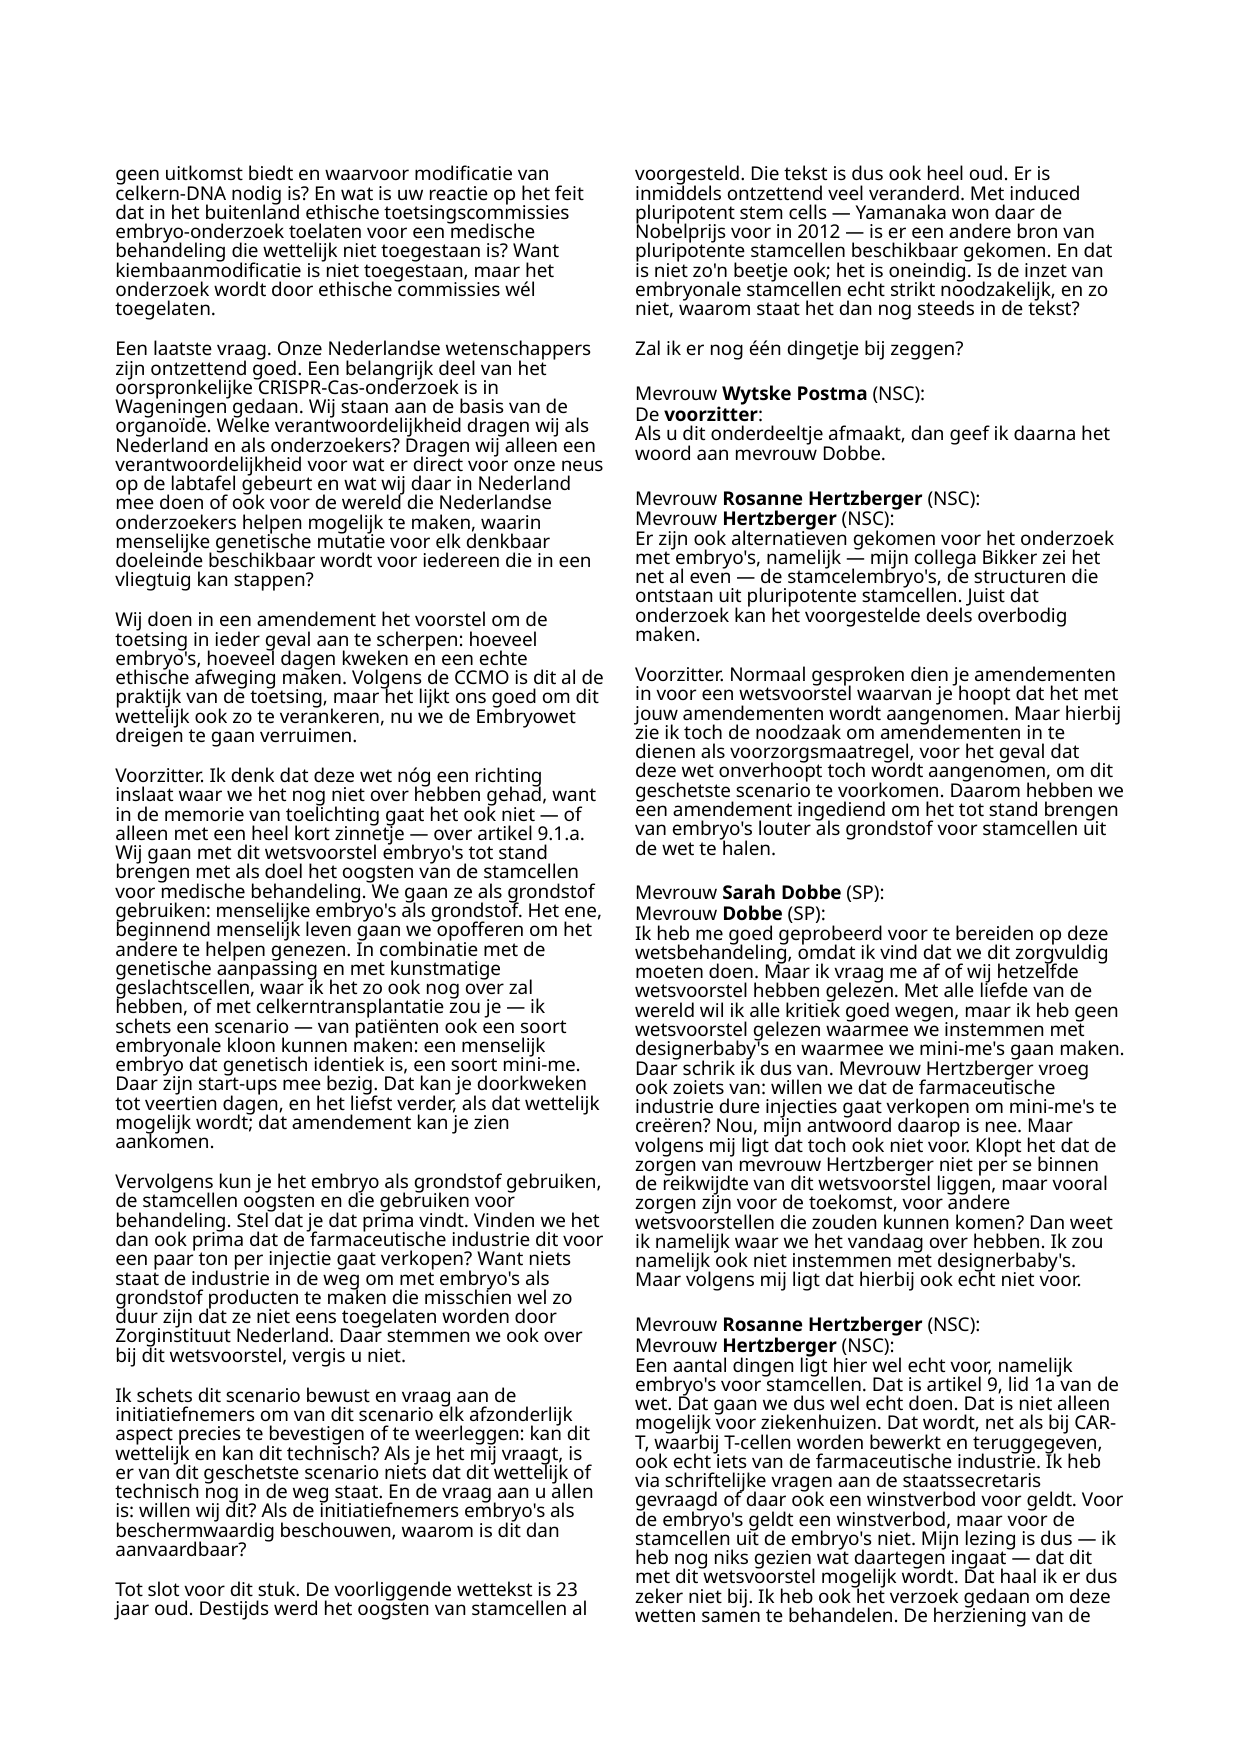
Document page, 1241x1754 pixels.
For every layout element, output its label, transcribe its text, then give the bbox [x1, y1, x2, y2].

text Vervolgens kun je het embryo als grondstof gebruiken, de stamcellen oogsten en die gebruiken voor behandeling. Stel dat je dat prima vindt. Vinden we het dan ook prima dat de farmaceutische industrie dit voor een paar ton per injectie gaat verkopen? Want niets staat de industrie in de weg om met embryo's als grondstof producten te maken die misschien wel zo duur zijn dat ze niet eens toegelaten worden door Zorginstituut Nederland. Daar stemmen we ook over bij dit wetsvoorstel, vergis u niet. [115, 1173, 605, 1366]
text Zal ik er nog één dingetje bij zeggen? [635, 340, 1125, 359]
text Voorzitter. Normaal gesproken dien je amendementen in voor een wetsvoorstel waarvan je hoopt dat het met jouw amendementen wordt aangenomen. Maar hierbij zie ik toch de noodzaak om amendementen in te dienen als voorzorgsmaatregel, voor het geval dat deze wet onverhoopt toch wordt aangenomen, om dit geschetste scenario te voorkomen. Daarom hebben we een amendement ingediend om het tot stand brengen van embryo's louter als grondstof voor stamcellen uit de wet te halen. [635, 666, 1125, 859]
text Wij doen in een amendement het voorstel om de toetsing in ieder geval aan te scherpen: hoeveel embryo's, hoeveel dagen kweken en een echte ethische afweging maken. Volgens de CCMO is dit al de praktijk van de toetsing, maar het lijkt ons goed om dit wettelijk ook zo te verankeren, nu we de Embryowet dreigen te gaan verruimen. [115, 611, 605, 746]
text Mevrouw Wytske Postma (NSC): [635, 380, 1125, 406]
text Mevrouw Hertzberger (NSC): [635, 1337, 1125, 1357]
text Voorzitter. Ik denk dat deze wet nóg een richting inslaat waar we het nog niet over hebben gehad, want in de memorie van toelichting gaat het ook niet — of alleen met een heel kort zinnetje — over artikel 9.1.a. Wij gaan met dit wetsvoorstel embryo's tot stand brengen met als doel het oogsten van de stamcellen voor medische behandeling. We gaan ze als grondstof gebruiken: menselijke embryo's als grondstof. Het ene, beginnend menselijk leven gaan we opofferen om het andere te helpen genezen. In combinatie met de genetische aanpassing en met kunstmatige geslachtscellen, waar ik het zo ook nog over zal hebben, of met celkerntransplantatie zou je — ik schets een scenario — van patiënten ook een soort embryonale kloon kunnen maken: een menselijk embryo dat genetisch identiek is, een soort mini-me. Daar zijn start-ups mee bezig. Dat kan je doorkweken tot veertien dagen, en het liefst verder, als dat wettelijk mogelijk wordt; dat amendement kan je zien aankomen. [115, 767, 605, 1152]
text Ik schets dit scenario bewust en vraag aan de initiatiefnemers om van dit scenario elk afzonderlijk aspect precies te bevestigen of te weerleggen: kan dit wettelijk en kan dit technisch? Als je het mij vraagt, is er van dit geschetste scenario niets dat dit wettelijk of technisch nog in de weg staat. En de vraag aan u allen is: willen wij dit? Als de initiatiefnemers embryo's als beschermwaardig beschouwen, waarom is dit dan aanvaardbaar? [115, 1387, 605, 1560]
text Mevrouw Rosanne Hertzberger (NSC): [635, 485, 1125, 510]
text Als u dit onderdeeltje afmaakt, dan geef ik daarna het woord aan mevrouw Dobbe. [635, 425, 1125, 464]
text voorgesteld. Die tekst is dus ook heel oud. Er is inmiddels ontzettend veel veranderd. Met induced pluripotent stem cells — Yamanaka won daar de Nobelprijs voor in 2012 — is er een andere bron van pluripotente stamcellen beschikbaar gekomen. En dat is niet zo'n beetje ook; het is oneindig. Is de inzet van embryonale stamcellen echt strikt noodzakelijk, en zo niet, waarom staat het dan nog steeds in de tekst? [635, 165, 1125, 319]
text geen uitkomst biedt en waarvoor modificatie van celkern-DNA nodig is? En wat is uw reactie op het feit dat in het buitenland ethische toetsingscommissies embryo-onderzoek toelaten voor een medische behandeling die wettelijk niet toegestaan is? Want kiembaanmodificatie is niet toegestaan, maar het onderzoek wordt door ethische commissies wél toegelaten. [115, 165, 605, 319]
text Mevrouw Sarah Dobbe (SP): [635, 879, 1125, 905]
text Een aantal dingen ligt hier wel echt voor, namelijk embryo's voor stamcellen. Dat is artikel 9, lid 1a van de wet. Dat gaan we dus wel echt doen. Dat is niet alleen mogelijk voor ziekenhuizen. Dat wordt, net als bij CAR-T, waarbij T-cellen worden bewerkt en teruggegeven, ook echt iets van de farmaceutische industrie. Ik heb via schriftelijke vragen aan de staatssecretaris gevraagd of daar ook een winstverbod voor geldt. Voor de embryo's geldt een winstverbod, maar voor de stamcellen uit de embryo's niet. Mijn lezing is dus — ik heb nog niks gezien wat daartegen ingaat — dat dit met dit wetsvoorstel mogelijk wordt. Dat haal ik er dus zeker niet bij. Ik heb ook het verzoek gedaan om deze wetten samen te behandelen. De herziening van de [635, 1357, 1125, 1626]
text De voorzitter: [635, 406, 1125, 425]
text Ik heb me goed geprobeerd voor te bereiden op deze wetsbehandeling, omdat ik vind dat we dit zorgvuldig moeten doen. Maar ik vraag me af of wij hetzelfde wetsvoorstel hebben gelezen. Met alle liefde van de wereld wil ik alle kritiek goed wegen, maar ik heb geen wetsvoorstel gelezen waarmee we instemmen met designerbaby's en waarmee we mini-me's gaan maken. Daar schrik ik dus van. Mevrouw Hertzberger vroeg ook zoiets van: willen we dat de farmaceutische industrie dure injecties gaat verkopen om mini-me's te creëren? Nou, mijn antwoord daarop is nee. Maar volgens mij ligt dat toch ook niet voor. Klopt het dat de zorgen van mevrouw Hertzberger niet per se binnen de reikwijdte van dit wetsvoorstel liggen, maar vooral zorgen zijn voor de toekomst, voor andere wetsvoorstellen die zouden kunnen komen? Dan weet ik namelijk waar we het vandaag over hebben. Ik zou namelijk ook niet instemmen met designerbaby's. Maar volgens mij ligt dat hierbij ook echt niet voor. [635, 924, 1125, 1291]
text Een laatste vraag. Onze Nederlandse wetenschappers zijn ontzettend goed. Een belangrijk deel van het oorspronkelijke CRISPR-Cas-onderzoek is in Wageningen gedaan. Wij staan aan de basis van de organoïde. Welke verantwoordelijkheid dragen wij als Nederland en als onderzoekers? Dragen wij alleen een verantwoordelijkheid voor wat er direct voor onze neus op de labtafel gebeurt en wat wij daar in Nederland mee doen of ook voor de wereld die Nederlandse onderzoekers helpen mogelijk te maken, waarin menselijke genetische mutatie voor elk denkbaar doeleinde beschikbaar wordt voor iedereen die in een vliegtuig kan stappen? [115, 340, 605, 591]
text Mevrouw Rosanne Hertzberger (NSC): [635, 1312, 1125, 1337]
text Mevrouw Hertzberger (NSC): [635, 510, 1125, 530]
text Tot slot voor dit stuk. De voorliggende wettekst is 23 jaar oud. Destijds werd het oogsten van stamcellen al [115, 1581, 605, 1619]
text Mevrouw Dobbe (SP): [635, 905, 1125, 924]
text Er zijn ook alternatieven gekomen voor het onderzoek met embryo's, namelijk — mijn collega Bikker zei het net al even — de stamcelembryo's, de structuren die ontstaan uit pluripotente stamcellen. Juist dat onderzoek kan het voorgestelde deels overbodig maken. [635, 530, 1125, 645]
